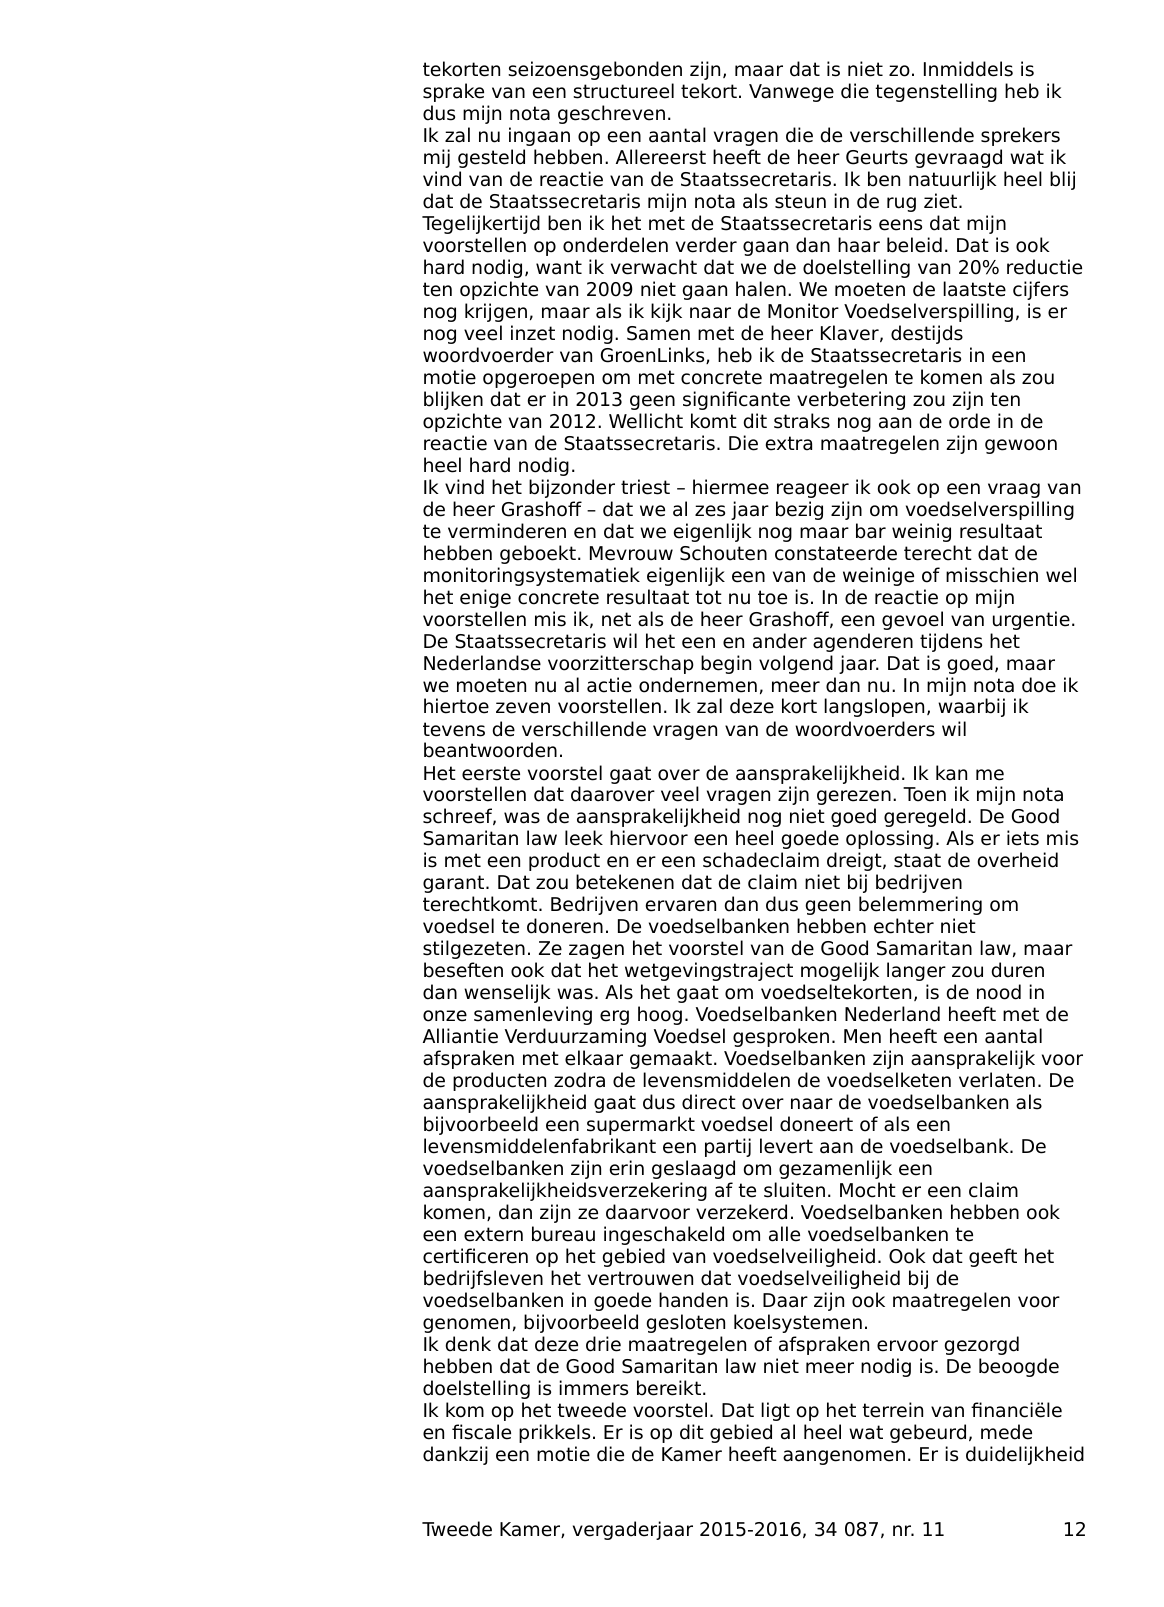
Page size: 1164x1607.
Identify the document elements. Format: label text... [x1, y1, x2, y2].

text Ik denk dat deze drie maatregelen of afspraken ervoor gezorgd hebben dat de Good Samaritan law niet meer nodig is. De beoogde doelstelling is immers bereikt. [422, 1334, 1087, 1400]
text Het eerste voorstel gaat over de aansprakelijkheid. Ik kan me voorstellen dat daarover veel vragen zijn gerezen. Toen ik mijn nota schreef, was de aansprakelijkheid nog niet goed geregeld. De Good Samaritan law leek hiervoor een heel goede oplossing. Als er iets mis is met een product en er een schadeclaim dreigt, staat de overheid garant. Dat zou betekenen dat de claim niet bij bedrijven terechtkomt. Bedrijven ervaren dan dus geen belemmering om voedsel te doneren. De voedselbanken hebben echter niet stilgezeten. Ze zagen het voorstel van de Good Samaritan law, maar beseften ook dat het wetgevingstraject mogelijk langer zou duren dan wenselijk was. Als het gaat om voedseltekorten, is de nood in onze samenleving erg hoog. Voedselbanken Nederland heeft met de Alliantie Verduurzaming Voedsel gesproken. Men heeft een aantal afspraken met elkaar gemaakt. Voedselbanken zijn aansprakelijk voor de producten zodra de levensmiddelen de voedselketen verlaten. De aansprakelijkheid gaat dus direct over naar de voedselbanken als bijvoorbeeld een supermarkt voedsel doneert of als een levensmiddelenfabrikant een partij levert aan de voedselbank. De voedselbanken zijn erin geslaagd om gezamenlijk een aansprakelijkheidsverzekering af te sluiten. Mocht er een claim komen, dan zijn ze daarvoor verzekerd. Voedselbanken hebben ook een extern bureau ingeschakeld om alle voedselbanken te certificeren op het gebied van voedselveiligheid. Ook dat geeft het bedrijfsleven het vertrouwen dat voedselveiligheid bij de voedselbanken in goede handen is. Daar zijn ook maatregelen voor genomen, bijvoorbeeld gesloten koelsystemen. [422, 762, 1087, 1334]
text Ik vind het bijzonder triest – hiermee reageer ik ook op een vraag van de heer Grashoff – dat we al zes jaar bezig zijn om voedselverspilling te verminderen en dat we eigenlijk nog maar bar weinig resultaat hebben geboekt. Mevrouw Schouten constateerde terecht dat de monitoringsystematiek eigenlijk een van de weinige of misschien wel het enige concrete resultaat tot nu toe is. In de reactie op mijn voorstellen mis ik, net als de heer Grashoff, een gevoel van urgentie. De Staatssecretaris wil het een en ander agenderen tijdens het Nederlandse voorzitterschap begin volgend jaar. Dat is goed, maar we moeten nu al actie ondernemen, meer dan nu. In mijn nota doe ik hiertoe zeven voorstellen. Ik zal deze kort langslopen, waarbij ik tevens de verschillende vragen van de woordvoerders wil beantwoorden. [422, 477, 1087, 762]
text Ik zal nu ingaan op een aantal vragen die de verschillende sprekers mij gesteld hebben. Allereerst heeft de heer Geurts gevraagd wat ik vind van de reactie van de Staatssecretaris. Ik ben natuurlijk heel blij dat de Staatssecretaris mijn nota als steun in de rug ziet. Tegelijkertijd ben ik het met de Staatssecretaris eens dat mijn voorstellen op onderdelen verder gaan dan haar beleid. Dat is ook hard nodig, want ik verwacht dat we de doelstelling van 20% reductie ten opzichte van 2009 niet gaan halen. We moeten de laatste cijfers nog krijgen, maar als ik kijk naar de Monitor Voedselverspilling, is er nog veel inzet nodig. Samen met de heer Klaver, destijds woordvoerder van GroenLinks, heb ik de Staatssecretaris in een motie opgeroepen om met concrete maatregelen te komen als zou blijken dat er in 2013 geen significante verbetering zou zijn ten opzichte van 2012. Wellicht komt dit straks nog aan de orde in de reactie van de Staatssecretaris. Die extra maatregelen zijn gewoon heel hard nodig. [422, 125, 1087, 477]
text Ik kom op het tweede voorstel. Dat ligt op het terrein van financiële en fiscale prikkels. Er is op dit gebied al heel wat gebeurd, mede dankzij een motie die de Kamer heeft aangenomen. Er is duidelijkheid [422, 1400, 1087, 1466]
text tekorten seizoensgebonden zijn, maar dat is niet zo. Inmiddels is sprake van een structureel tekort. Vanwege die tegenstelling heb ik dus mijn nota geschreven. [422, 59, 1087, 125]
